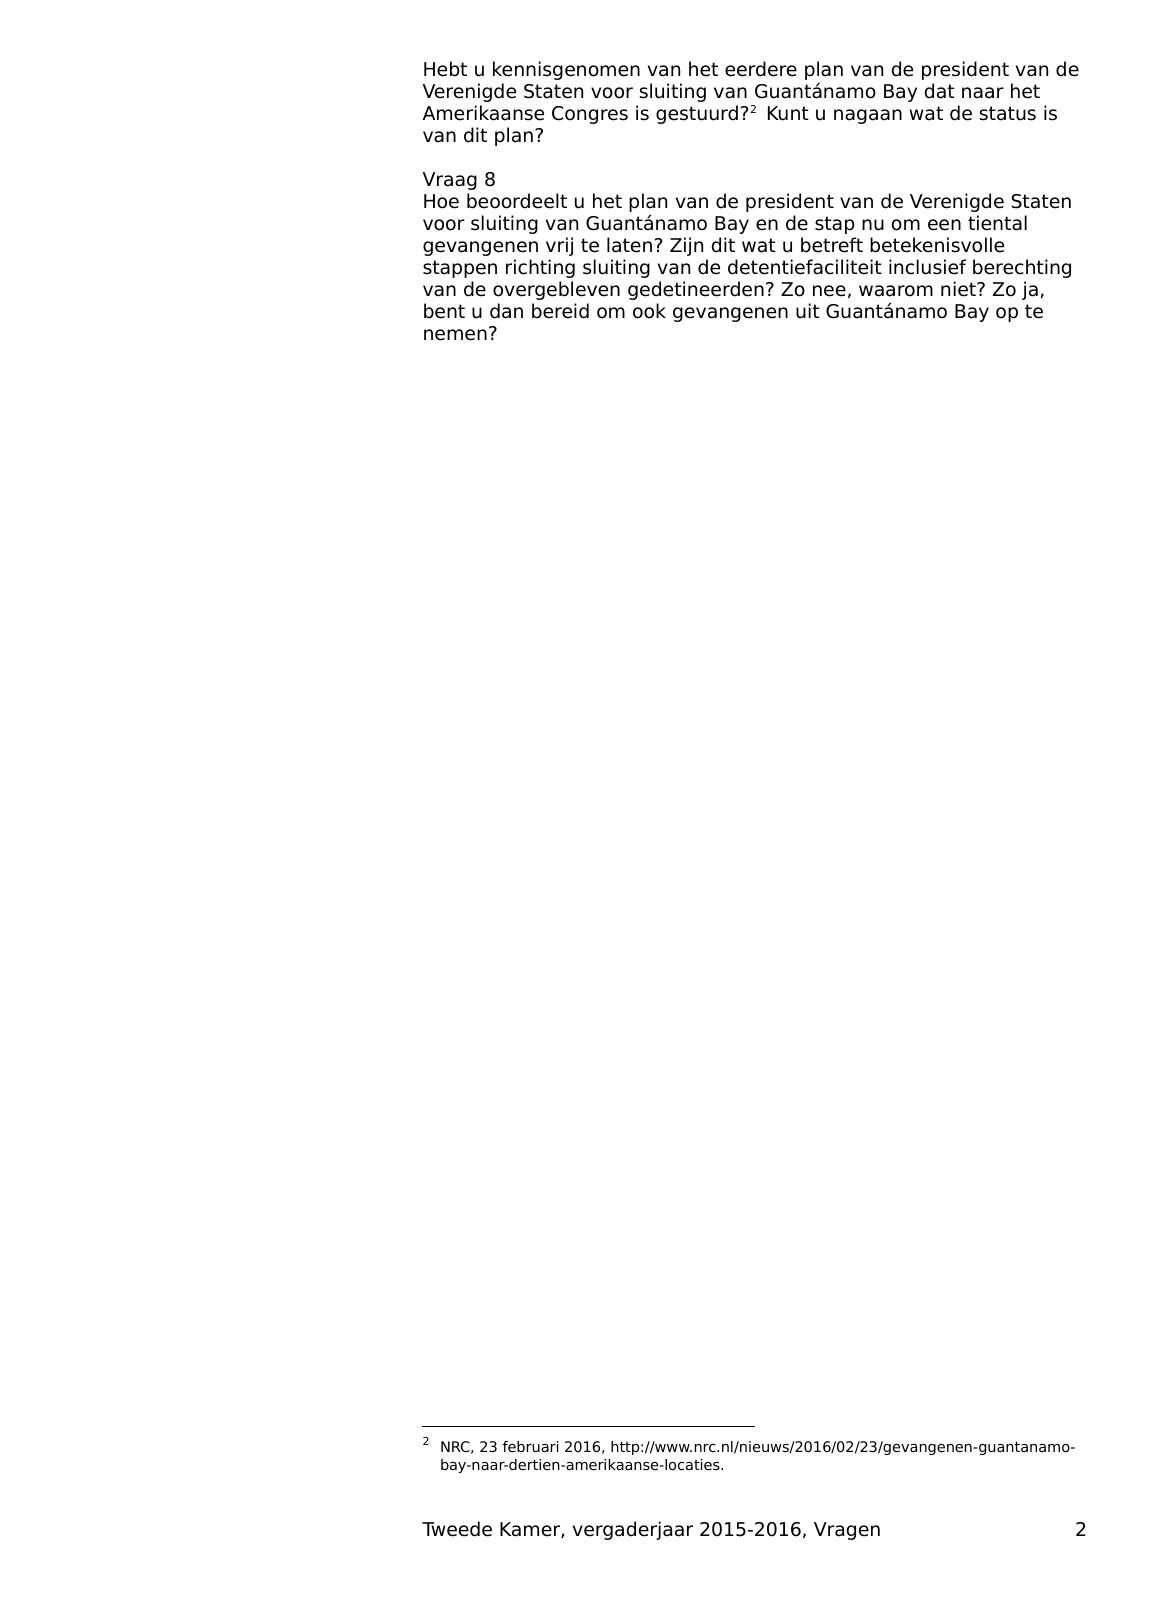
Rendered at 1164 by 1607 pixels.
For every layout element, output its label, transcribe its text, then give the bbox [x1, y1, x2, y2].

text Hebt u kennisgenomen van het eerdere plan van de president van de Verenigde Staten voor sluiting van Guantánamo Bay dat naar het Amerikaanse Congres is gestuurd? Kunt u nagaan wat de status is van dit plan? [422, 59, 1087, 147]
text Vraag 8 [422, 169, 1087, 191]
text Hoe beoordeelt u het plan van de president van de Verenigde Staten voor sluiting van Guantánamo Bay en de stap nu om een tiental gevangenen vrij te laten? Zijn dit wat u betreft betekenisvolle stappen richting sluiting van de detentiefaciliteit inclusief berechting van de overgebleven gedetineerden? Zo nee, waarom niet? Zo ja, bent u dan bereid om ook gevangenen uit Guantánamo Bay op te nemen? [422, 191, 1087, 345]
text NRC, 23 februari 2016, http://www.nrc.nl/nieuws/2016/02/23/gevangenen-guantanamo-bay-naar-dertien-amerikaanse-locaties. [422, 1435, 1087, 1474]
